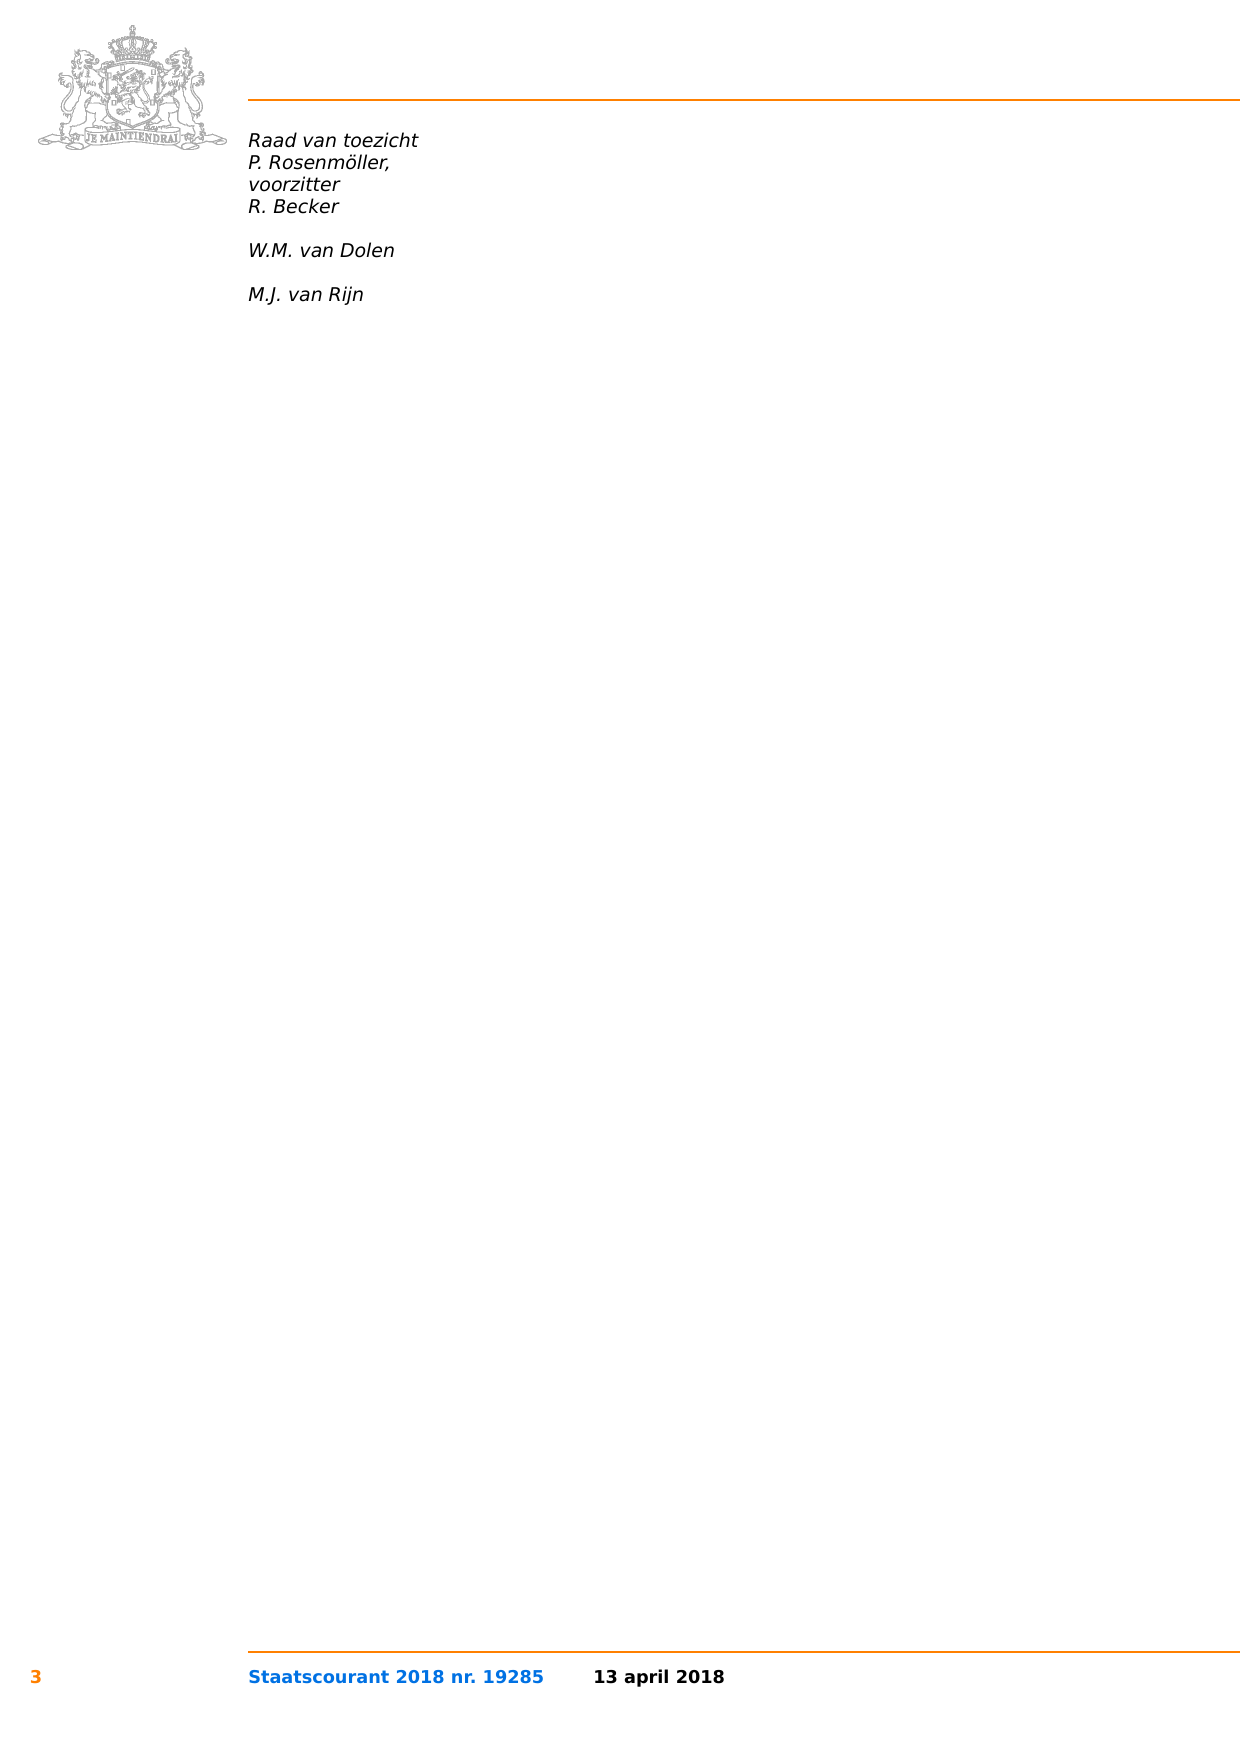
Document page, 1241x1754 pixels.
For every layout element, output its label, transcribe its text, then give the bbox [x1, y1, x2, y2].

picture [38, 25, 227, 150]
text Raad van toezicht P. Rosenmöller, voorzitter R. Becker W.M. van Dolen M.J. van Rijn [248, 130, 1163, 306]
